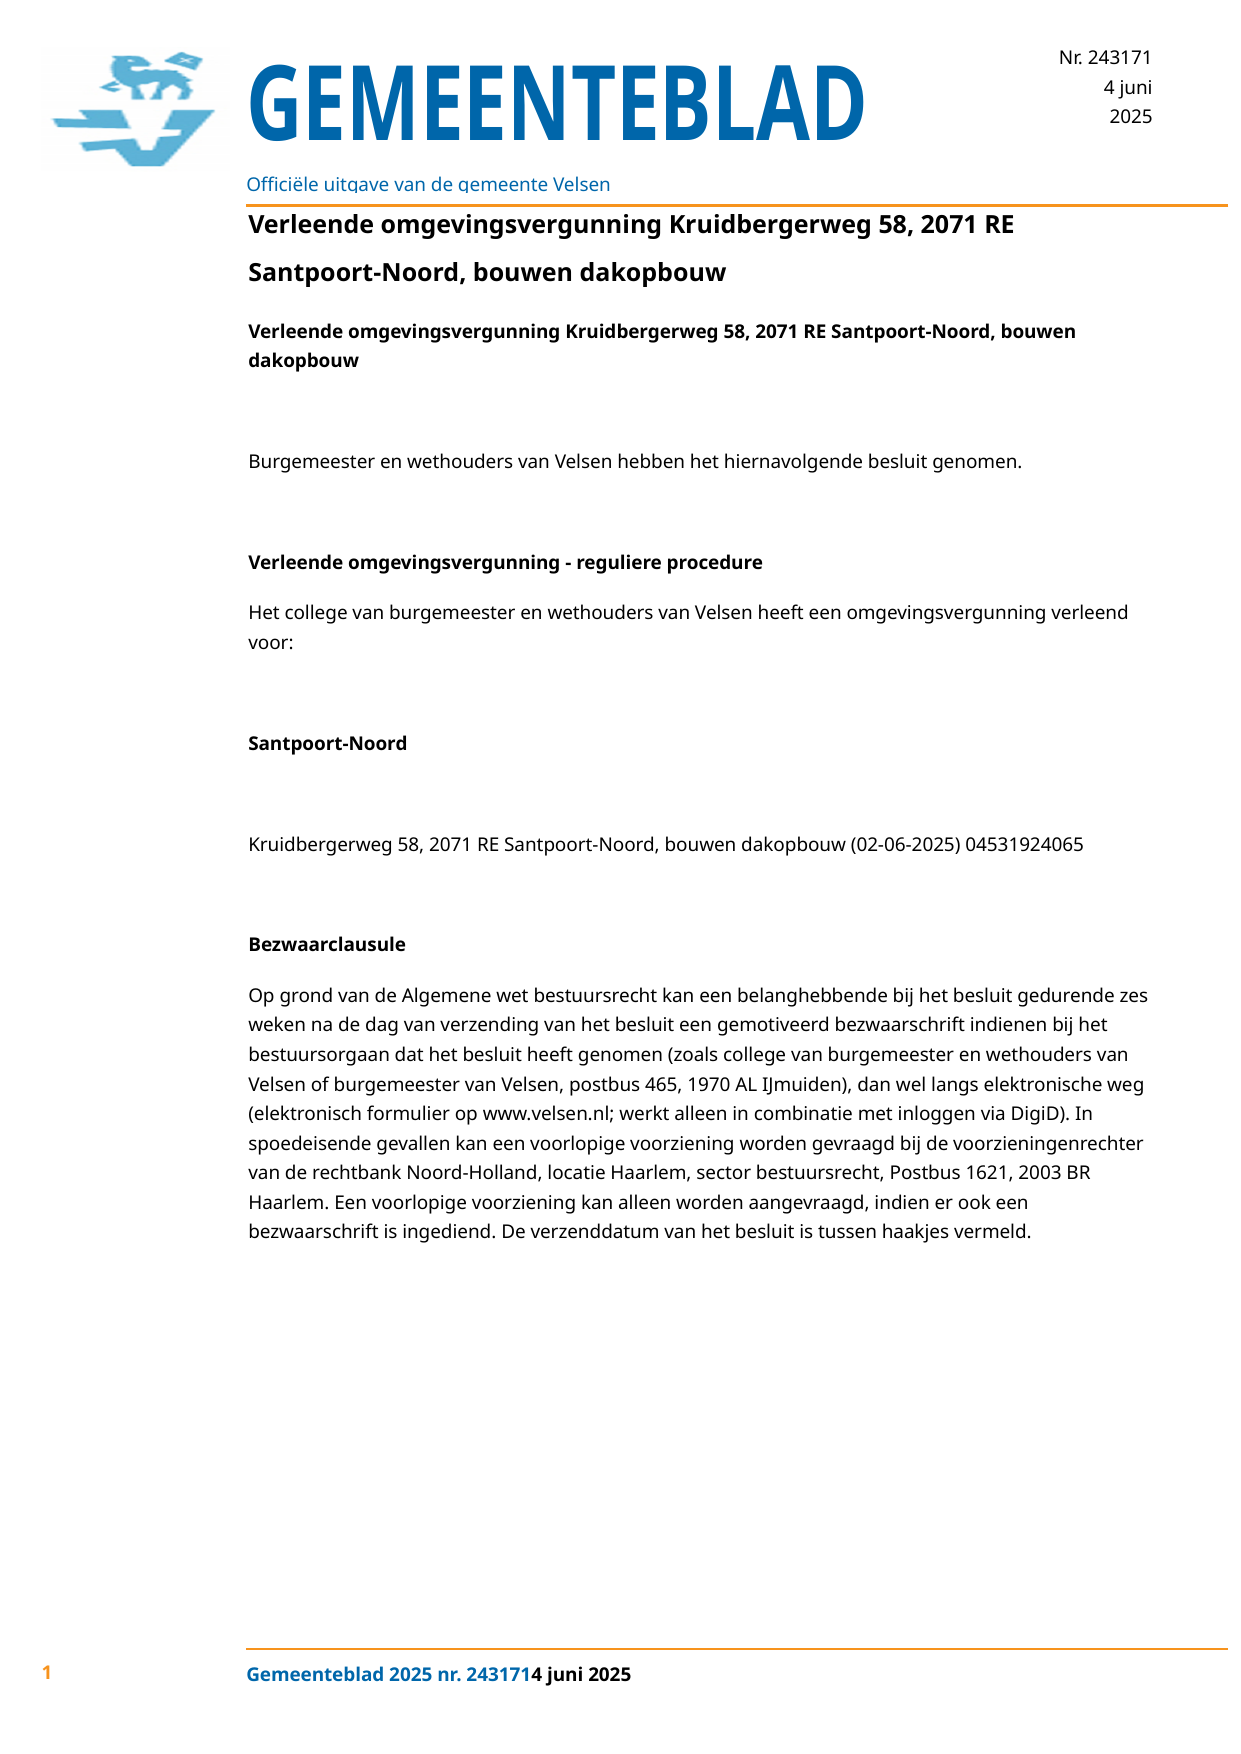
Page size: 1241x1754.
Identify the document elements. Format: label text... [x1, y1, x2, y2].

text Kruidbergerweg 58, 2071 RE Santpoort-Noord, bouwen dakopbouw (02-06-2025) 04531924065 [248, 831, 1152, 857]
text Verleende omgevingsvergunning Kruidbergerweg 58, 2071 RE Santpoort-Noord, bouwen dakopbouw [248, 207, 1152, 288]
text Op grond van de Algemene wet bestuursrecht kan een belanghebbende bij het besluit gedurende zes weken na de dag van verzending van het besluit een gemotiveerd bezwaarschrift indienen bij het bestuursorgaan dat het besluit heeft genomen (zoals college van burgemeester en wethouders van Velsen of burgemeester van Velsen, postbus 465, 1970 AL IJmuiden), dan wel langs elektronische weg (elektronisch formulier op www.velsen.nl; werkt alleen in combinatie met inloggen via DigiD). In spoedeisende gevallen kan een voorlopige voorziening worden gevraagd bij de voorzieningenrechter van de rechtbank Noord-Holland, locatie Haarlem, sector bestuursrecht, Postbus 1621, 2003 BR Haarlem. Een voorlopige voorziening kan alleen worden aangevraagd, indien er ook een bezwaarschrift is ingediend. De verzenddatum van het besluit is tussen haakjes vermeld. [248, 982, 1152, 1244]
text Santpoort-Noord [248, 730, 1152, 756]
picture [41, 47, 231, 172]
text Verleende omgevingsvergunning - reguliere procedure [248, 549, 1152, 575]
text Burgemeester en wethouders van Velsen hebben het hiernavolgende besluit genomen. [248, 448, 1152, 474]
text Verleende omgevingsvergunning Kruidbergerweg 58, 2071 RE Santpoort-Noord, bouwen dakopbouw [248, 318, 1152, 373]
text Bezwaarclausule [248, 932, 1152, 957]
text Het college van burgemeester en wethouders van Velsen heeft een omgevingsvergunning verleend voor: [248, 599, 1152, 655]
